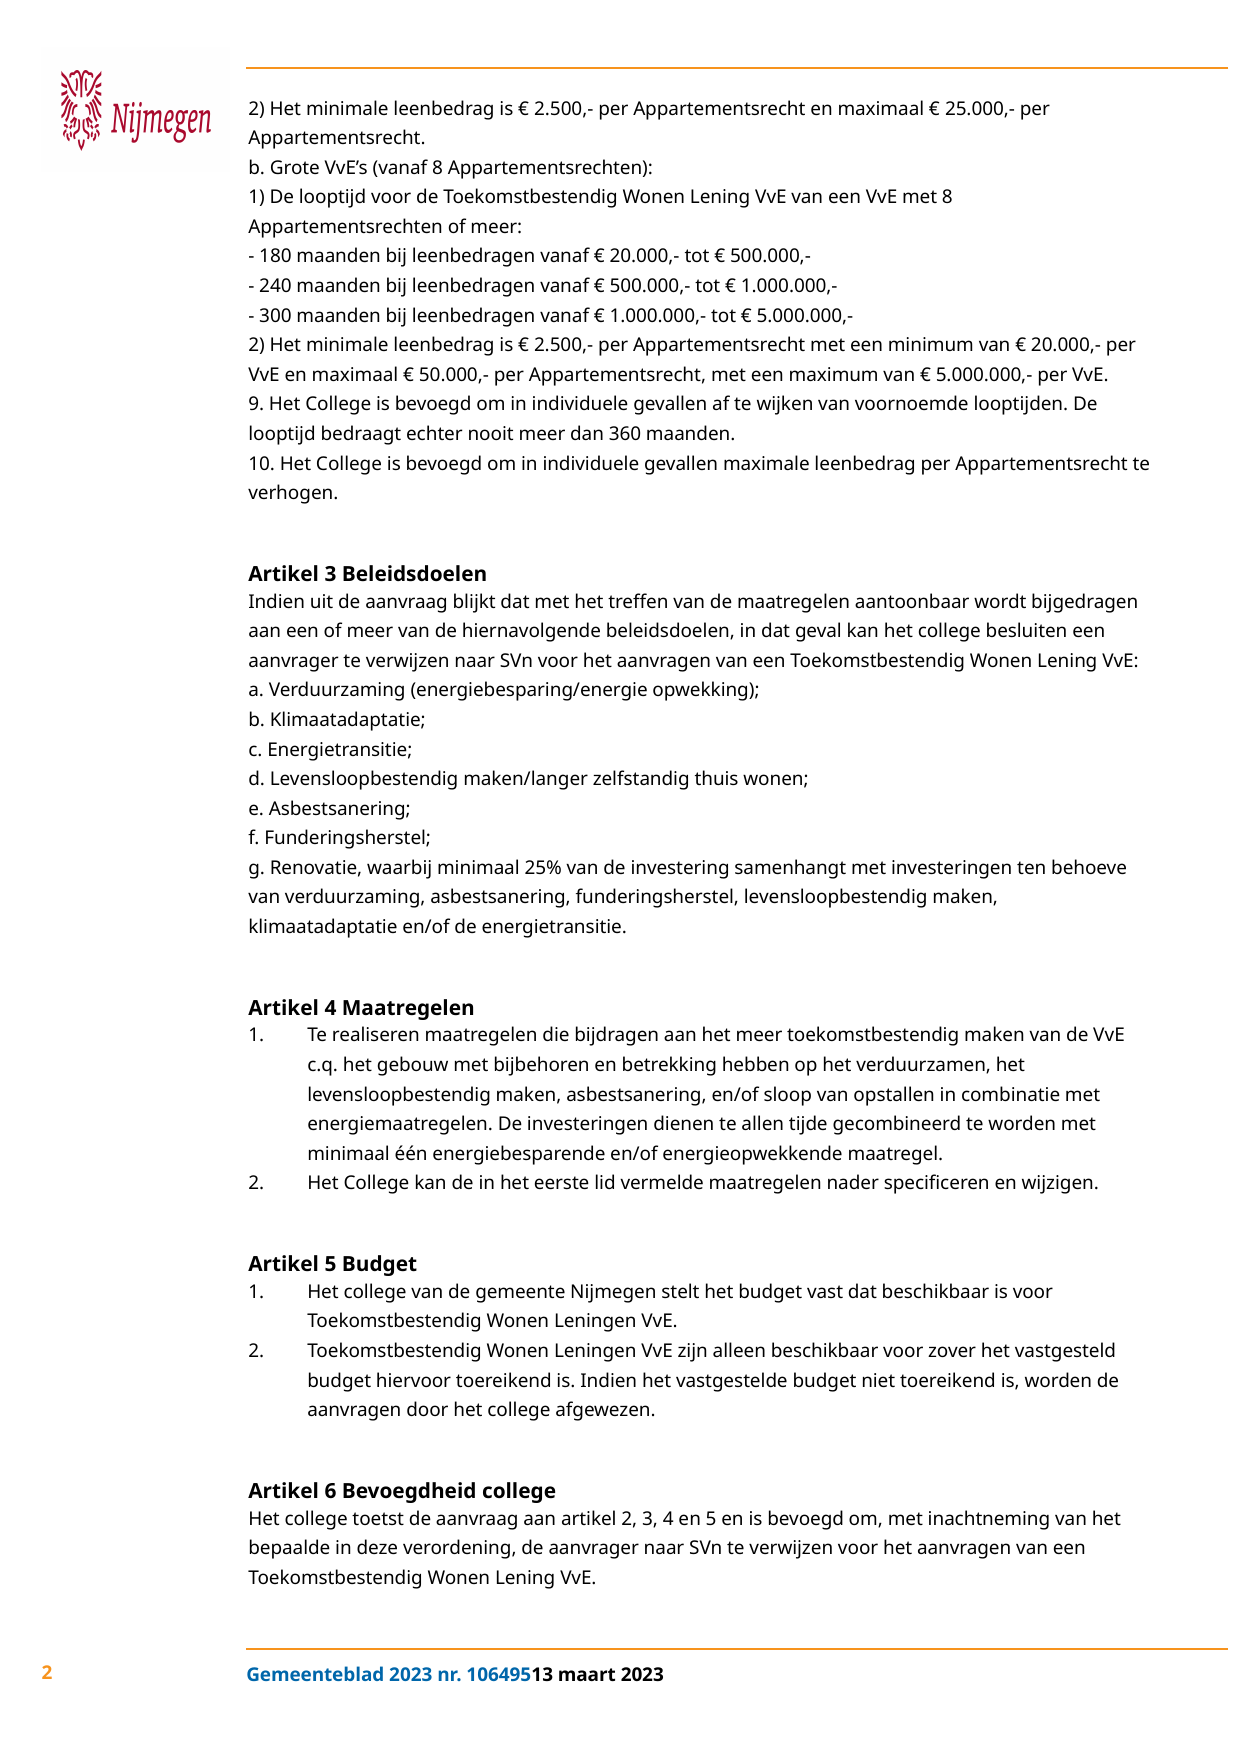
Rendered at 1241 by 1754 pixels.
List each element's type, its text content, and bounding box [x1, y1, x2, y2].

list Toekomstbestendig Wonen Leningen VvE zijn alleen beschikbaar voor zover het vastgesteld budget hiervoor toereikend is. Indien het vastgestelde budget niet toereikend is, worden de aanvragen door het college afgewezen. [248, 1337, 1152, 1422]
text Artikel 3 Beleidsdoelen [248, 559, 1152, 588]
text 2) Het minimale leenbedrag is € 2.500,- per Appartementsrecht en maximaal € 25.000,- per Appartementsrecht. [248, 95, 1152, 150]
text e. Asbestsanering; [248, 795, 1152, 821]
text a. Verduurzaming (energiebesparing/energie opwekking); [248, 677, 1152, 702]
text c. Energietransitie; [248, 736, 1152, 761]
text - 300 maanden bij leenbedragen vanaf € 1.000.000,- tot € 5.000.000,- [248, 302, 1152, 328]
text - 180 maanden bij leenbedragen vanaf € 20.000,- tot € 500.000,- [248, 243, 1152, 268]
list Te realiseren maatregelen die bijdragen aan het meer toekomstbestendig maken van de VvE c.q. het gebouw met bijbehoren en betrekking hebben op het verduurzamen, het levensloopbestendig maken, asbestsanering, en/of sloop van opstallen in combinatie met energiemaatregelen. De investeringen dienen te allen tijde gecombineerd te worden met minimaal één energiebesparende en/of energieopwekkende maatregel. [248, 1022, 1152, 1166]
text b. Grote VvE’s (vanaf 8 Appartementsrechten): [248, 154, 1152, 180]
text Indien uit de aanvraag blijkt dat met het treffen van de maatregelen aantoonbaar wordt bijgedragen aan een of meer van de hiernavolgende beleidsdoelen, in dat geval kan het college besluiten een aanvrager te verwijzen naar SVn voor het aanvragen van een Toekomstbestendig Wonen Lening VvE: [248, 588, 1152, 673]
text 9. Het College is bevoegd om in individuele gevallen af te wijken van voornoemde looptijden. De looptijd bedraagt echter nooit meer dan 360 maanden. [248, 391, 1152, 446]
text Artikel 6 Bevoegdheid college [248, 1476, 1152, 1505]
text 1) De looptijd voor de Toekomstbestendig Wonen Lening VvE van een VvE met 8 Appartementsrechten of meer: [248, 183, 1152, 239]
text Artikel 5 Budget [248, 1249, 1152, 1278]
text Het college toetst de aanvraag aan artikel 2, 3, 4 en 5 en is bevoegd om, met inachtneming van het bepaalde in deze verordening, de aanvrager naar SVn te verwijzen voor het aanvragen van een Toekomstbestendig Wonen Lening VvE. [248, 1505, 1152, 1590]
text b. Klimaatadaptatie; [248, 706, 1152, 732]
list Het College kan de in het eerste lid vermelde maatregelen nader specificeren en wijzigen. [248, 1169, 1152, 1195]
text d. Levensloopbestendig maken/langer zelfstandig thuis wonen; [248, 765, 1152, 791]
list Het college van de gemeente Nijmegen stelt het budget vast dat beschikbaar is voor Toekomstbestendig Wonen Leningen VvE. [248, 1278, 1152, 1333]
picture [41, 47, 231, 172]
text 2) Het minimale leenbedrag is € 2.500,- per Appartementsrecht met een minimum van € 20.000,- per VvE en maximaal € 50.000,- per Appartementsrecht, met een maximum van € 5.000.000,- per VvE. [248, 331, 1152, 387]
text - 240 maanden bij leenbedragen vanaf € 500.000,- tot € 1.000.000,- [248, 272, 1152, 298]
text 10. Het College is bevoegd om in individuele gevallen maximale leenbedrag per Appartementsrecht te verhogen. [248, 450, 1152, 505]
text g. Renovatie, waarbij minimaal 25% van de investering samenhangt met investeringen ten behoeve van verduurzaming, asbestsanering, funderingsherstel, levensloopbestendig maken, klimaatadaptatie en/of de energietransitie. [248, 854, 1152, 939]
text Artikel 4 Maatregelen [248, 993, 1152, 1022]
text f. Funderingsherstel; [248, 824, 1152, 850]
